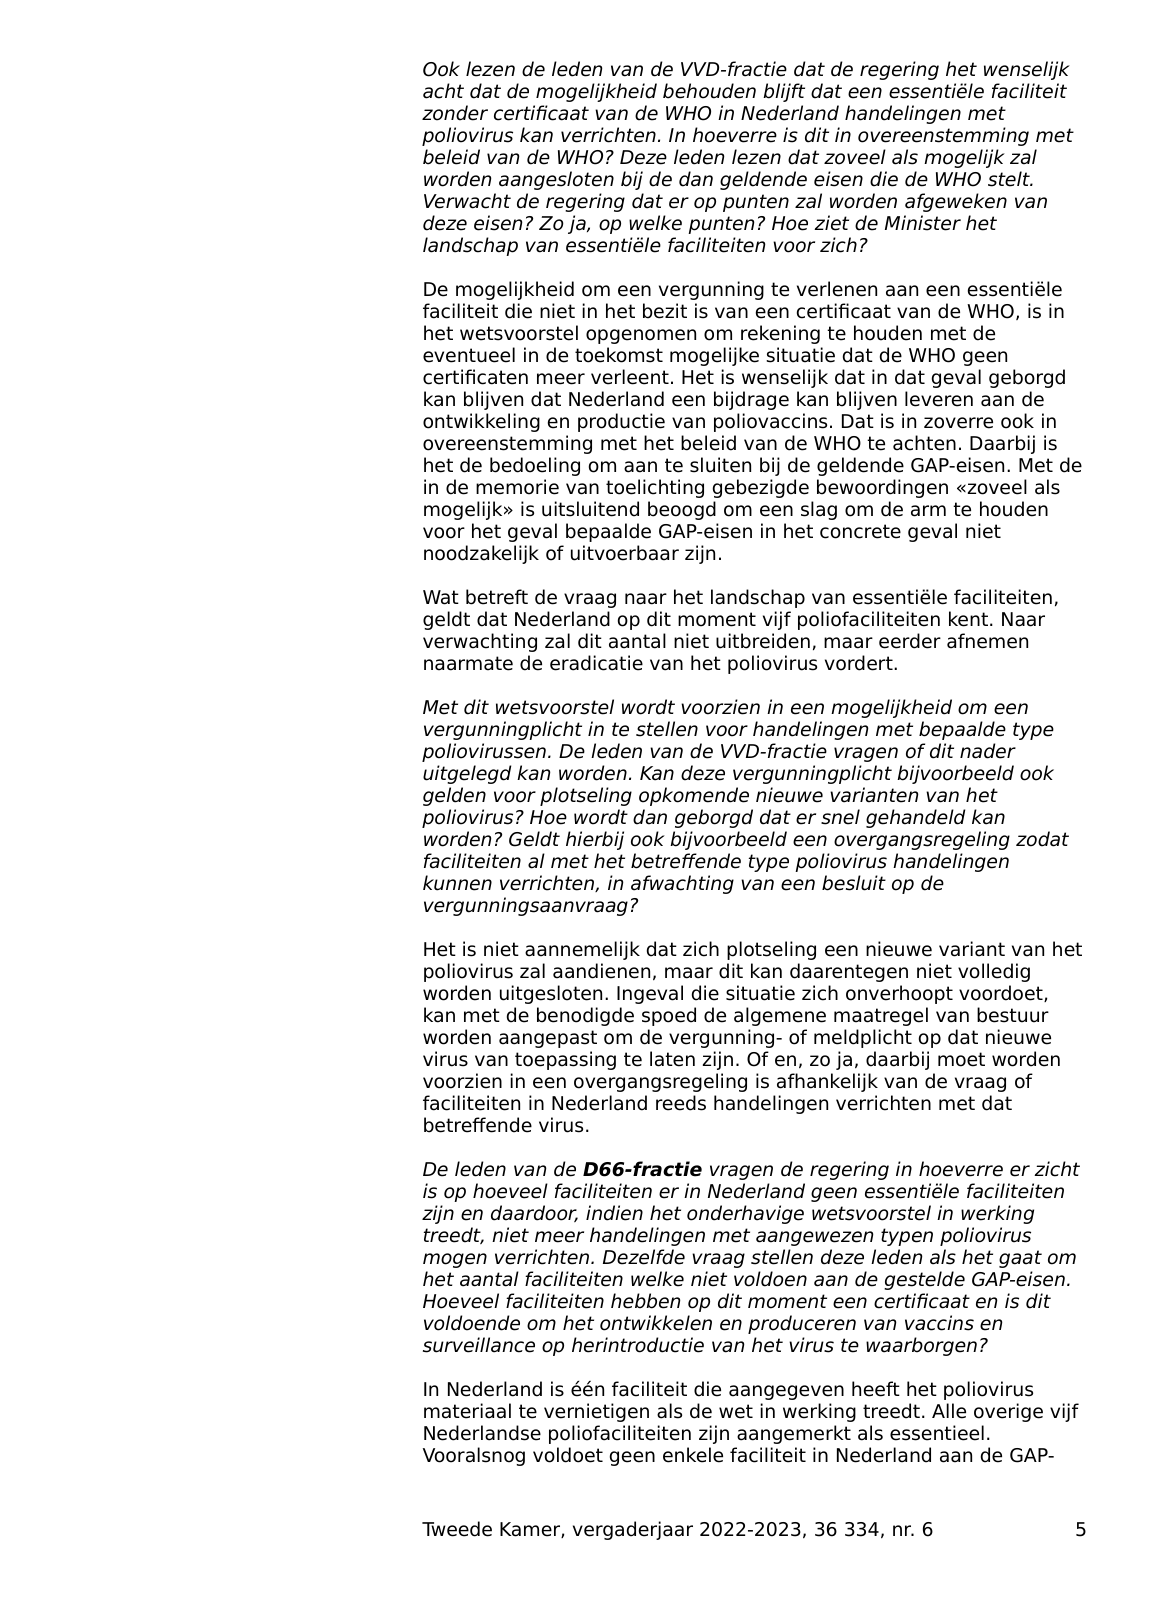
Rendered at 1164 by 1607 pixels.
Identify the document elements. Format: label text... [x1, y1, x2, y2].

text De mogelijkheid om een vergunning te verlenen aan een essentiële faciliteit die niet in het bezit is van een certificaat van de WHO, is in het wetsvoorstel opgenomen om rekening te houden met de eventueel in de toekomst mogelijke situatie dat de WHO geen certificaten meer verleent. Het is wenselijk dat in dat geval geborgd kan blijven dat Nederland een bijdrage kan blijven leveren aan de ontwikkeling en productie van poliovaccins. Dat is in zoverre ook in overeenstemming met het beleid van de WHO te achten. Daarbij is het de bedoeling om aan te sluiten bij de geldende GAP-eisen. Met de in de memorie van toelichting gebezigde bewoordingen «zoveel als mogelijk» is uitsluitend beoogd om een slag om de arm te houden voor het geval bepaalde GAP-eisen in het concrete geval niet noodzakelijk of uitvoerbaar zijn. [422, 279, 1087, 565]
text Het is niet aannemelijk dat zich plotseling een nieuwe variant van het poliovirus zal aandienen, maar dit kan daarentegen niet volledig worden uitgesloten. Ingeval die situatie zich onverhoopt voordoet, kan met de benodigde spoed de algemene maatregel van bestuur worden aangepast om de vergunning- of meldplicht op dat nieuwe virus van toepassing te laten zijn. Of en, zo ja, daarbij moet worden voorzien in een overgangsregeling is afhankelijk van de vraag of faciliteiten in Nederland reeds handelingen verrichten met dat betreffende virus. [422, 939, 1087, 1137]
text Met dit wetsvoorstel wordt voorzien in een mogelijkheid om een vergunningplicht in te stellen voor handelingen met bepaalde type poliovirussen. De leden van de VVD-fractie vragen of dit nader uitgelegd kan worden. Kan deze vergunningplicht bijvoorbeeld ook gelden voor plotseling opkomende nieuwe varianten van het poliovirus? Hoe wordt dan geborgd dat er snel gehandeld kan worden? Geldt hierbij ook bijvoorbeeld een overgangsregeling zodat faciliteiten al met het betreffende type poliovirus handelingen kunnen verrichten, in afwachting van een besluit op de vergunningsaanvraag? [422, 697, 1087, 917]
text Wat betreft de vraag naar het landschap van essentiële faciliteiten, geldt dat Nederland op dit moment vijf poliofaciliteiten kent. Naar verwachting zal dit aantal niet uitbreiden, maar eerder afnemen naarmate de eradicatie van het poliovirus vordert. [422, 587, 1087, 675]
text In Nederland is één faciliteit die aangegeven heeft het poliovirus materiaal te vernietigen als de wet in werking treedt. Alle overige vijf Nederlandse poliofaciliteiten zijn aangemerkt als essentieel. Vooralsnog voldoet geen enkele faciliteit in Nederland aan de GAP- [422, 1379, 1087, 1467]
text Ook lezen de leden van de VVD-fractie dat de regering het wenselijk acht dat de mogelijkheid behouden blijft dat een essentiële faciliteit zonder certificaat van de WHO in Nederland handelingen met poliovirus kan verrichten. In hoeverre is dit in overeenstemming met beleid van de WHO? Deze leden lezen dat zoveel als mogelijk zal worden aangesloten bij de dan geldende eisen die de WHO stelt. Verwacht de regering dat er op punten zal worden afgeweken van deze eisen? Zo ja, op welke punten? Hoe ziet de Minister het landschap van essentiële faciliteiten voor zich? [422, 59, 1087, 257]
text De leden van de D66-fractie vragen de regering in hoeverre er zicht is op hoeveel faciliteiten er in Nederland geen essentiële faciliteiten zijn en daardoor, indien het onderhavige wetsvoorstel in werking treedt, niet meer handelingen met aangewezen typen poliovirus mogen verrichten. Dezelfde vraag stellen deze leden als het gaat om het aantal faciliteiten welke niet voldoen aan de gestelde GAP-eisen. Hoeveel faciliteiten hebben op dit moment een certificaat en is dit voldoende om het ontwikkelen en produceren van vaccins en surveillance op herintroductie van het virus te waarborgen? [422, 1159, 1087, 1357]
